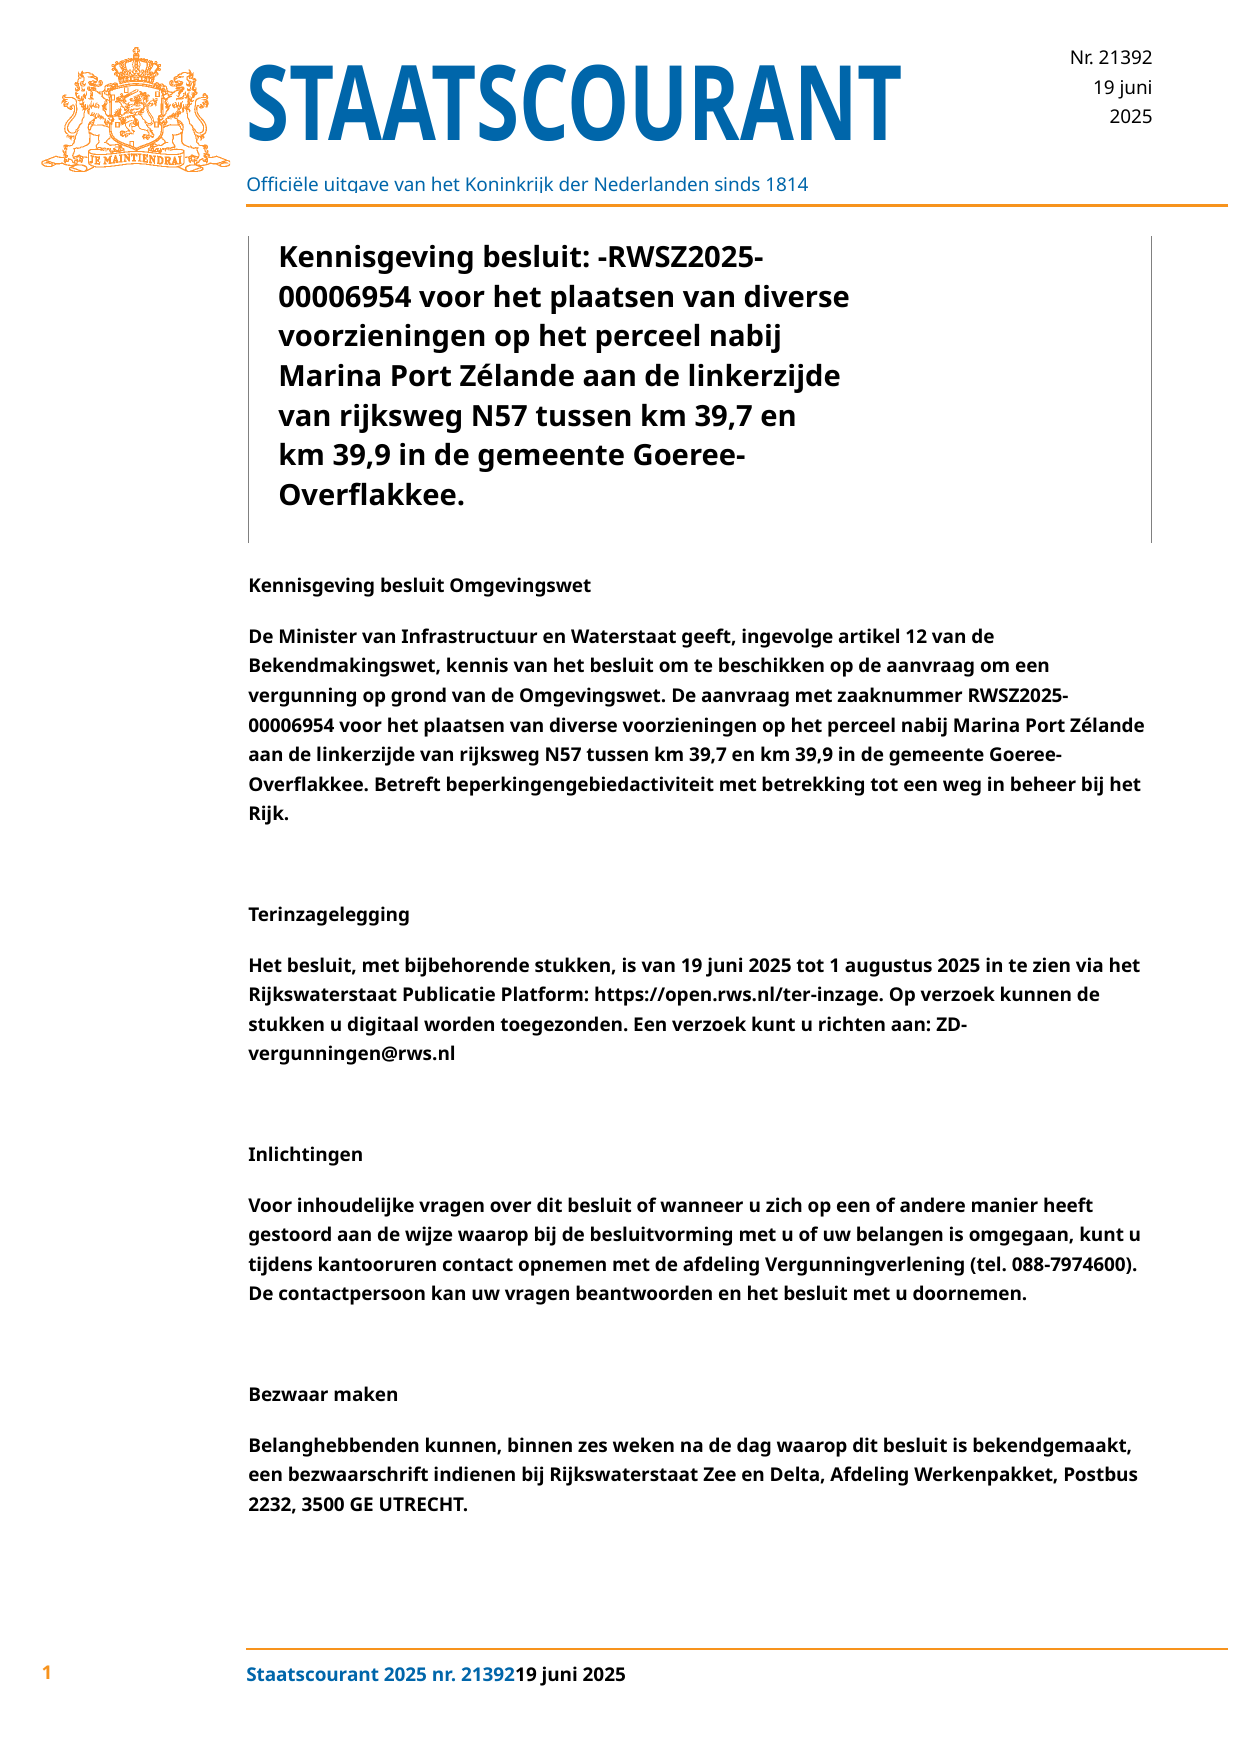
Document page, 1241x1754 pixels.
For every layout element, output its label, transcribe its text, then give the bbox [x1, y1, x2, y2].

picture [912, 236, 1090, 414]
text Belanghebbenden kunnen, binnen zes weken na de dag waarop dit besluit is bekendgemaakt, een bezwaarschrift indienen bij Rijkswaterstaat Zee en Delta, Afdeling Werkenpakket, Postbus 2232, 3500 GE UTRECHT. [248, 1432, 1152, 1517]
table_header Kennisgeving besluit: -RWSZ2025-00006954 voor het plaatsen van diverse voorzieningen op het perceel nabij Marina Port Zélande aan de linkerzijde van rijksweg N57 tussen km 39,7 en km 39,9 in de gemeente Goeree-Overflakkee. [249, 236, 850, 543]
text Kennisgeving besluit Omgevingswet [248, 573, 1152, 598]
table_header [1090, 236, 1151, 413]
text Terinzagelegging [248, 901, 1152, 927]
picture [41, 47, 231, 172]
table_header [850, 236, 912, 413]
text De Minister van Infrastructuur en Waterstaat geeft, ingevolge artikel 12 van de Bekendmakingswet, kennis van het besluit om te beschikken op de aanvraag om een vergunning op grond van de Omgevingswet. De aanvraag met zaaknummer RWSZ2025-00006954 voor het plaatsen van diverse voorzieningen op het perceel nabij Marina Port Zélande aan de linkerzijde van rijksweg N57 tussen km 39,7 en km 39,9 in de gemeente Goeree-Overflakkee. Betreft beperkingengebiedactiviteit met betrekking tot een weg in beheer bij het Rijk. [248, 623, 1152, 826]
text Inlichtingen [248, 1141, 1152, 1167]
text Voor inhoudelijke vragen over dit besluit of wanneer u zich op een of andere manier heeft gestoord aan de wijze waarop bij de besluitvorming met u of uw belangen is omgegaan, kunt u tijdens kantooruren contact opnemen met de afdeling Vergunningverlening (tel. 088-7974600). De contactpersoon kan uw vragen beantwoorden en het besluit met u doornemen. [248, 1192, 1152, 1306]
text Het besluit, met bijbehorende stukken, is van 19 juni 2025 tot 1 augustus 2025 in te zien via het Rijkswaterstaat Publicatie Platform: https://open.rws.nl/ter-inzage. Op verzoek kunnen de stukken u digitaal worden toegezonden. Een verzoek kunt u richten aan: ZD-vergunningen@rws.nl [248, 952, 1152, 1066]
table_header [850, 414, 1151, 543]
text Bezwaar maken [248, 1381, 1152, 1407]
